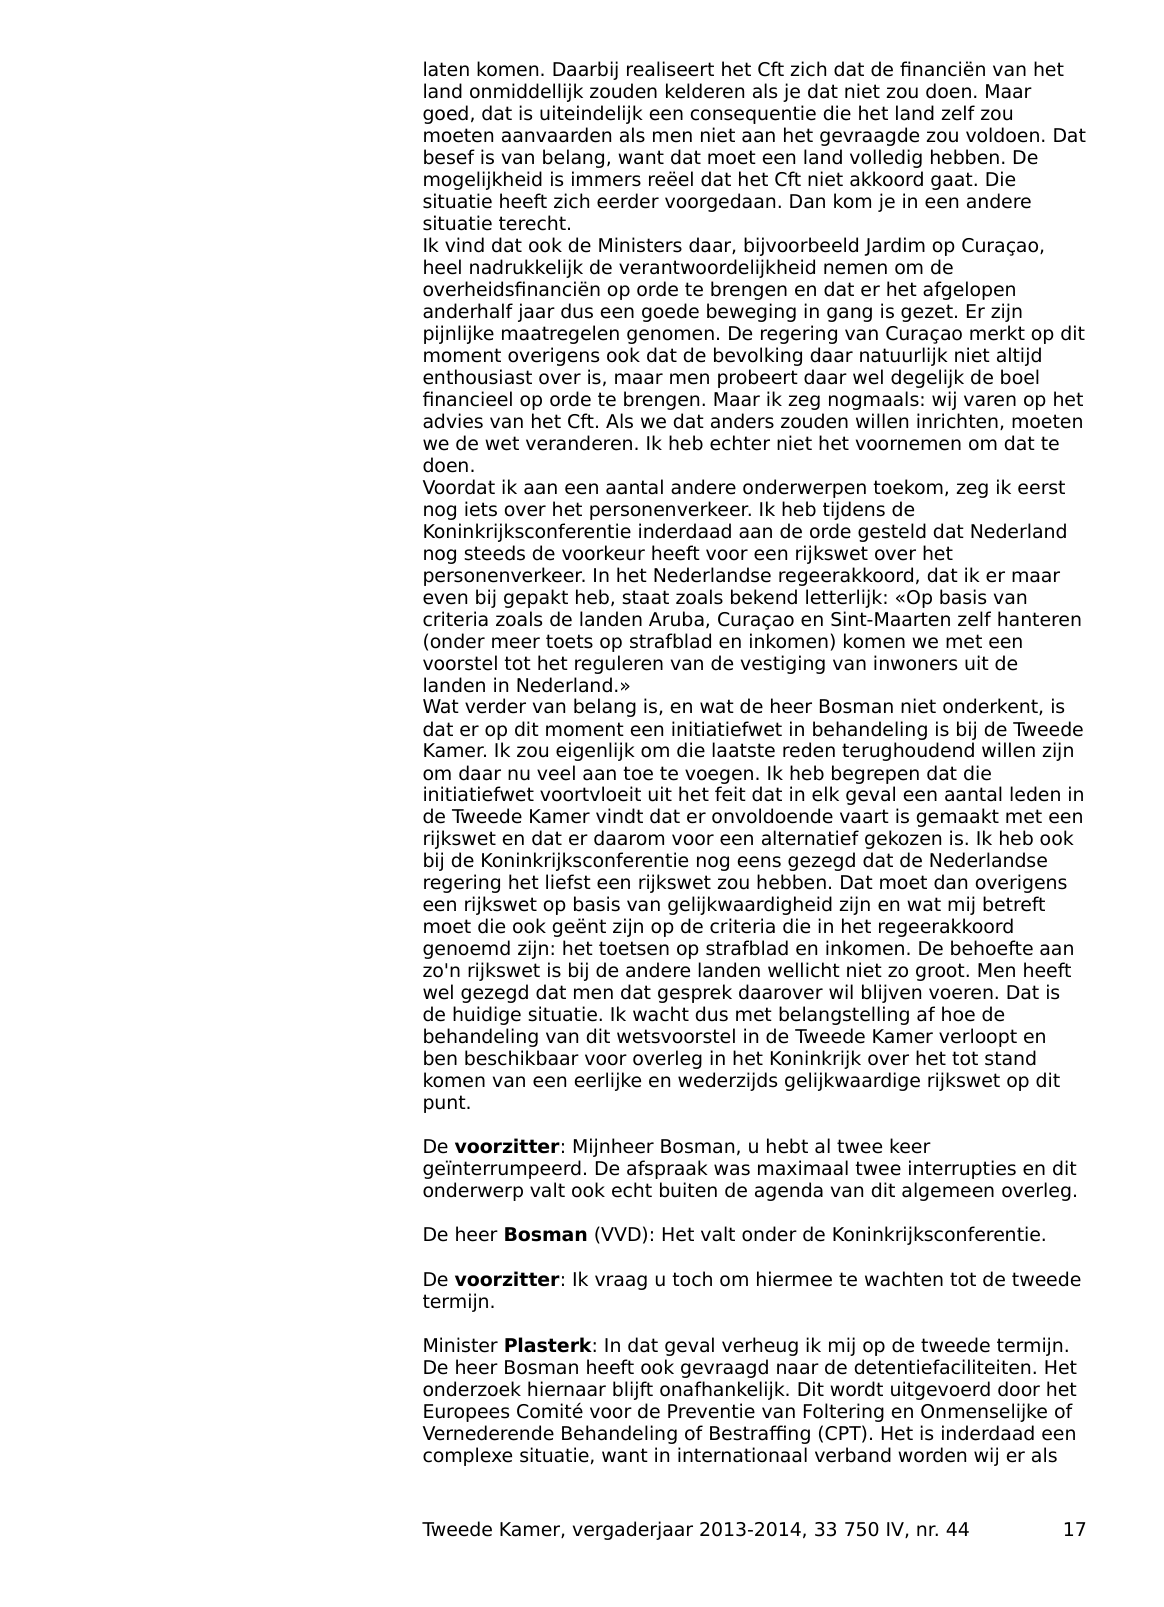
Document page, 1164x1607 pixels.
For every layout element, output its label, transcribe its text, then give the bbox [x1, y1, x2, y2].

text De voorzitter: Mijnheer Bosman, u hebt al twee keer geïnterrumpeerd. De afspraak was maximaal twee interrupties en dit onderwerp valt ook echt buiten de agenda van dit algemeen overleg. [422, 1136, 1087, 1202]
text Voordat ik aan een aantal andere onderwerpen toekom, zeg ik eerst nog iets over het personenverkeer. Ik heb tijdens de Koninkrijksconferentie inderdaad aan de orde gesteld dat Nederland nog steeds de voorkeur heeft voor een rijkswet over het personenverkeer. In het Nederlandse regeerakkoord, dat ik er maar even bij gepakt heb, staat zoals bekend letterlijk: «Op basis van criteria zoals de landen Aruba, Curaçao en Sint-Maarten zelf hanteren (onder meer toets op strafblad en inkomen) komen we met een voorstel tot het reguleren van de vestiging van inwoners uit de landen in Nederland.» [422, 477, 1087, 696]
text De voorzitter: Ik vraag u toch om hiermee te wachten tot de tweede termijn. [422, 1268, 1087, 1312]
text Wat verder van belang is, en wat de heer Bosman niet onderkent, is dat er op dit moment een initiatiefwet in behandeling is bij de Tweede Kamer. Ik zou eigenlijk om die laatste reden terughoudend willen zijn om daar nu veel aan toe te voegen. Ik heb begrepen dat die initiatiefwet voortvloeit uit het feit dat in elk geval een aantal leden in de Tweede Kamer vindt dat er onvoldoende vaart is gemaakt met een rijkswet en dat er daarom voor een alternatief gekozen is. Ik heb ook bij de Koninkrijksconferentie nog eens gezegd dat de Nederlandse regering het liefst een rijkswet zou hebben. Dat moet dan overigens een rijkswet op basis van gelijkwaardigheid zijn en wat mij betreft moet die ook geënt zijn op de criteria die in het regeerakkoord genoemd zijn: het toetsen op strafblad en inkomen. De behoefte aan zo'n rijkswet is bij de andere landen wellicht niet zo groot. Men heeft wel gezegd dat men dat gesprek daarover wil blijven voeren. Dat is de huidige situatie. Ik wacht dus met belangstelling af hoe de behandeling van dit wetsvoorstel in de Tweede Kamer verloopt en ben beschikbaar voor overleg in het Koninkrijk over het tot stand komen van een eerlijke en wederzijds gelijkwaardige rijkswet op dit punt. [422, 696, 1087, 1114]
text laten komen. Daarbij realiseert het Cft zich dat de financiën van het land onmiddellijk zouden kelderen als je dat niet zou doen. Maar goed, dat is uiteindelijk een consequentie die het land zelf zou moeten aanvaarden als men niet aan het gevraagde zou voldoen. Dat besef is van belang, want dat moet een land volledig hebben. De mogelijkheid is immers reëel dat het Cft niet akkoord gaat. Die situatie heeft zich eerder voorgedaan. Dan kom je in een andere situatie terecht. [422, 59, 1087, 235]
text Minister Plasterk: In dat geval verheug ik mij op de tweede termijn. De heer Bosman heeft ook gevraagd naar de detentiefaciliteiten. Het onderzoek hiernaar blijft onafhankelijk. Dit wordt uitgevoerd door het Europees Comité voor de Preventie van Foltering en Onmenselijke of Vernederende Behandeling of Bestraffing (CPT). Het is inderdaad een complexe situatie, want in internationaal verband worden wij er als [422, 1335, 1087, 1467]
text Ik vind dat ook de Ministers daar, bijvoorbeeld Jardim op Curaçao, heel nadrukkelijk de verantwoordelijkheid nemen om de overheidsfinanciën op orde te brengen en dat er het afgelopen anderhalf jaar dus een goede beweging in gang is gezet. Er zijn pijnlijke maatregelen genomen. De regering van Curaçao merkt op dit moment overigens ook dat de bevolking daar natuurlijk niet altijd enthousiast over is, maar men probeert daar wel degelijk de boel financieel op orde te brengen. Maar ik zeg nogmaals: wij varen op het advies van het Cft. Als we dat anders zouden willen inrichten, moeten we de wet veranderen. Ik heb echter niet het voornemen om dat te doen. [422, 235, 1087, 477]
text De heer Bosman (VVD): Het valt onder de Koninkrijksconferentie. [422, 1224, 1087, 1246]
